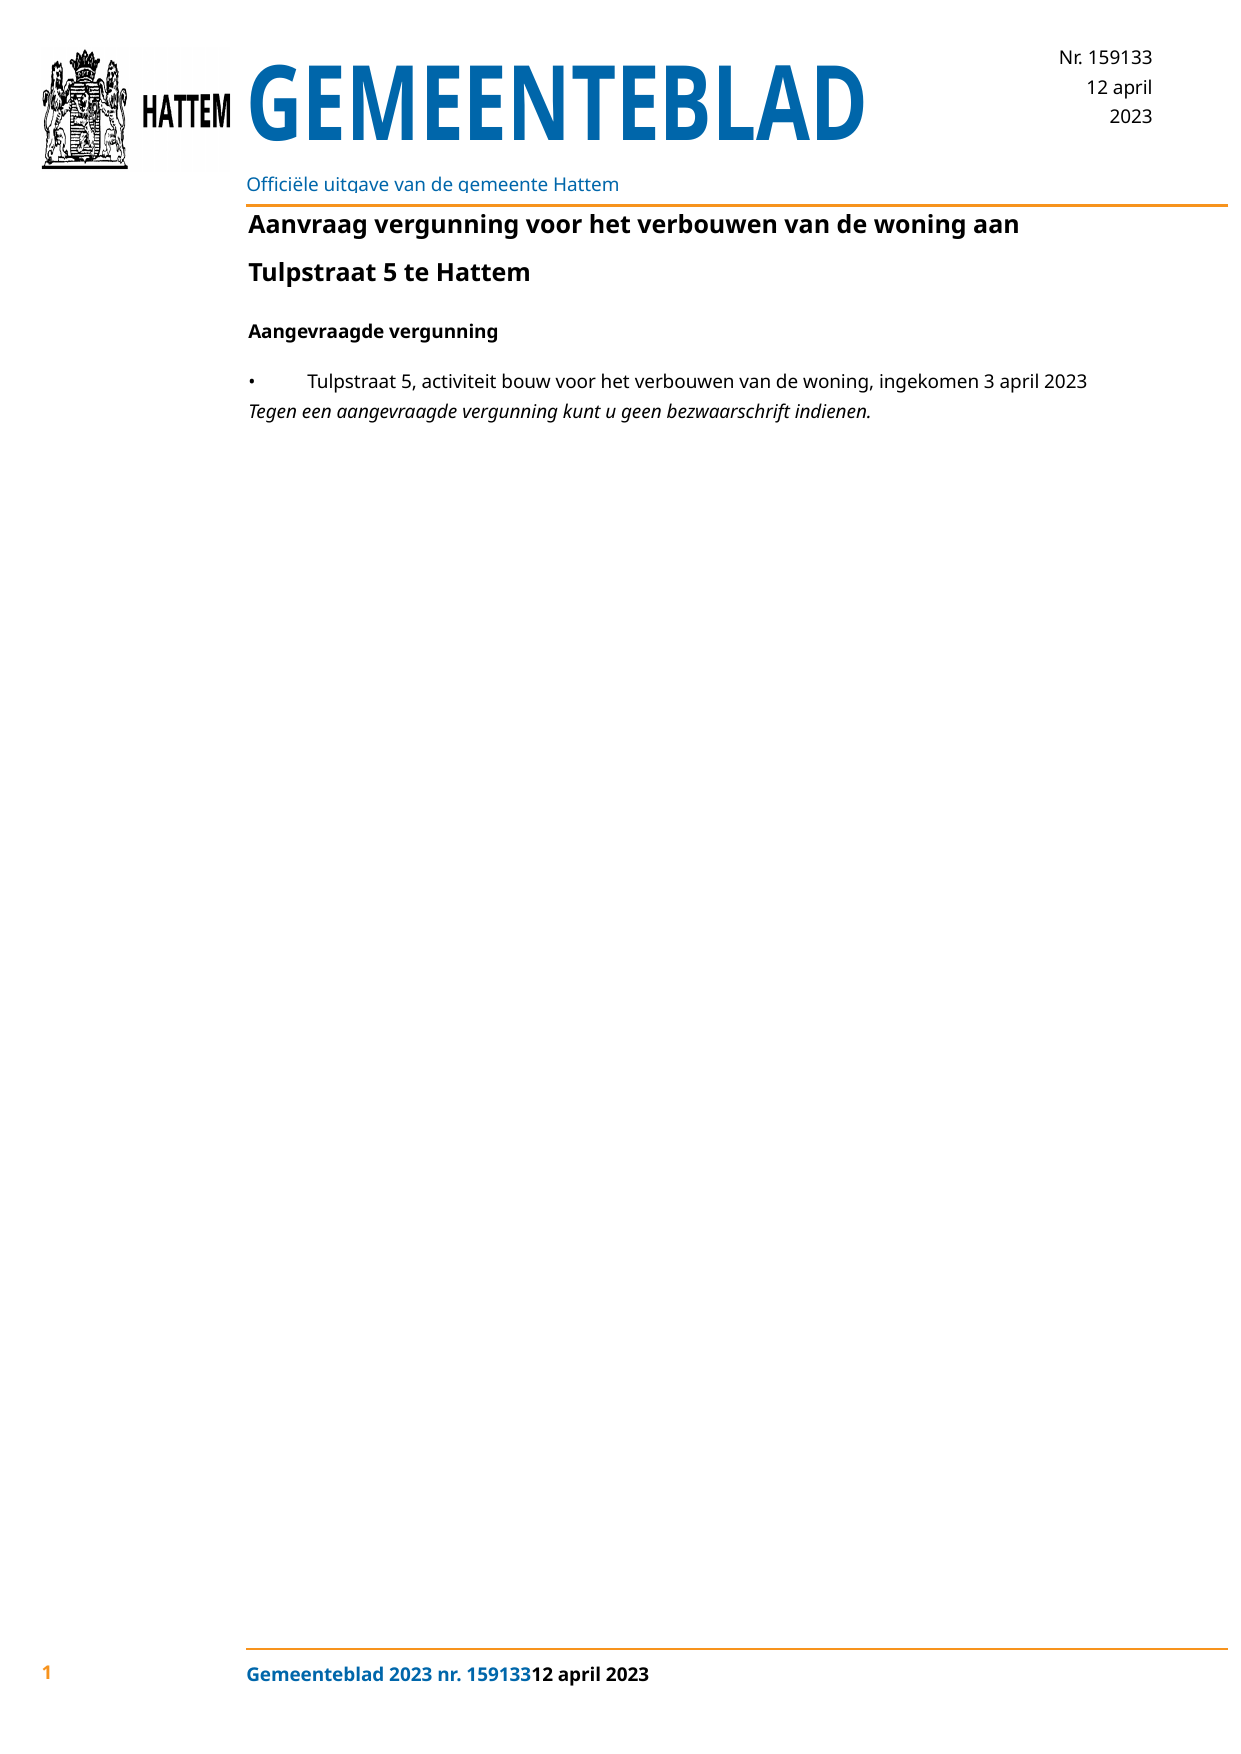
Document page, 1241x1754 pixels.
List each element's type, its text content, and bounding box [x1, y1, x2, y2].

text Aanvraag vergunning voor het verbouwen van de woning aan Tulpstraat 5 te Hattem [248, 207, 1152, 288]
text Aangevraagde vergunning [248, 318, 1152, 344]
list Tulpstraat 5, activiteit bouw voor het verbouwen van de woning, ingekomen 3 april 2023 [248, 368, 1152, 394]
picture [41, 47, 231, 172]
text Tegen een aangevraagde vergunning kunt u geen bezwaarschrift indienen. [248, 398, 1152, 424]
